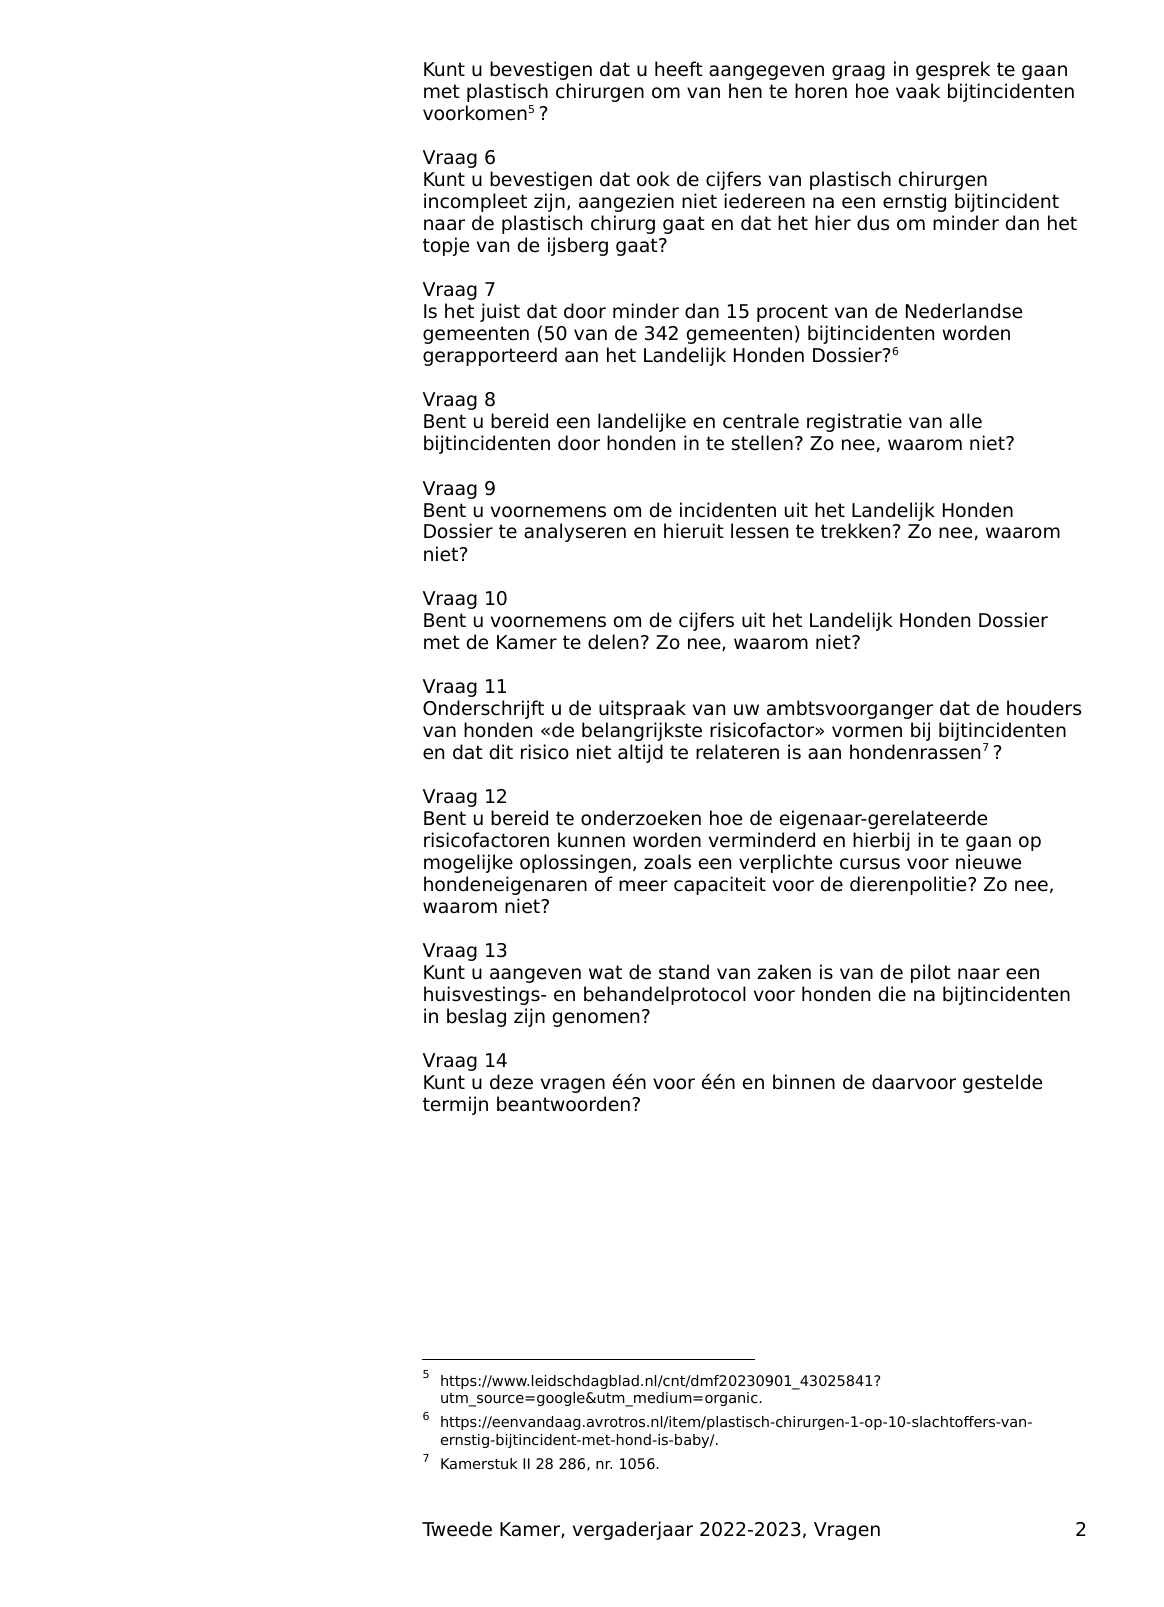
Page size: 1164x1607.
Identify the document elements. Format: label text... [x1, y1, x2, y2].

text Vraag 7 [422, 279, 1087, 301]
text https://www.leidschdagblad.nl/cnt/dmf20230901_43025841?utm_source=google&utm_medium=organic. [422, 1368, 1087, 1407]
text Vraag 10 [422, 588, 1087, 609]
text Kunt u aangeven wat de stand van zaken is van de pilot naar een huisvestings- en behandelprotocol voor honden die na bijtincidenten in beslag zijn genomen? [422, 962, 1087, 1028]
text Vraag 13 [422, 940, 1087, 962]
text Kunt u bevestigen dat ook de cijfers van plastisch chirurgen incompleet zijn, aangezien niet iedereen na een ernstig bijtincident naar de plastisch chirurg gaat en dat het hier dus om minder dan het topje van de ijsberg gaat? [422, 169, 1087, 257]
text Kunt u bevestigen dat u heeft aangegeven graag in gesprek te gaan met plastisch chirurgen om van hen te horen hoe vaak bijtincidenten voorkomen? [422, 59, 1087, 125]
text Onderschrijft u de uitspraak van uw ambtsvoorganger dat de houders van honden «de belangrijkste risicofactor» vormen bij bijtincidenten en dat dit risico niet altijd te relateren is aan hondenrassen? [422, 698, 1087, 764]
text Vraag 8 [422, 389, 1087, 411]
text Bent u bereid te onderzoeken hoe de eigenaar-gerelateerde risicofactoren kunnen worden verminderd en hierbij in te gaan op mogelijke oplossingen, zoals een verplichte cursus voor nieuwe hondeneigenaren of meer capaciteit voor de dierenpolitie? Zo nee, waarom niet? [422, 808, 1087, 918]
text Bent u bereid een landelijke en centrale registratie van alle bijtincidenten door honden in te stellen? Zo nee, waarom niet? [422, 411, 1087, 455]
text Bent u voornemens om de cijfers uit het Landelijk Honden Dossier met de Kamer te delen? Zo nee, waarom niet? [422, 609, 1087, 653]
text Vraag 14 [422, 1050, 1087, 1072]
text Vraag 11 [422, 676, 1087, 698]
text Bent u voornemens om de incidenten uit het Landelijk Honden Dossier te analyseren en hieruit lessen te trekken? Zo nee, waarom niet? [422, 499, 1087, 565]
text https://eenvandaag.avrotros.nl/item/plastisch-chirurgen-1-op-10-slachtoffers-van-ernstig-bijtincident-met-hond-is-baby/. [422, 1410, 1087, 1449]
text Kamerstuk II 28 286, nr. 1056. [422, 1452, 1087, 1474]
text Kunt u deze vragen één voor één en binnen de daarvoor gestelde termijn beantwoorden? [422, 1072, 1087, 1116]
text Vraag 6 [422, 147, 1087, 169]
text Vraag 9 [422, 477, 1087, 499]
text Is het juist dat door minder dan 15 procent van de Nederlandse gemeenten (50 van de 342 gemeenten) bijtincidenten worden gerapporteerd aan het Landelijk Honden Dossier? [422, 301, 1087, 367]
text Vraag 12 [422, 786, 1087, 808]
